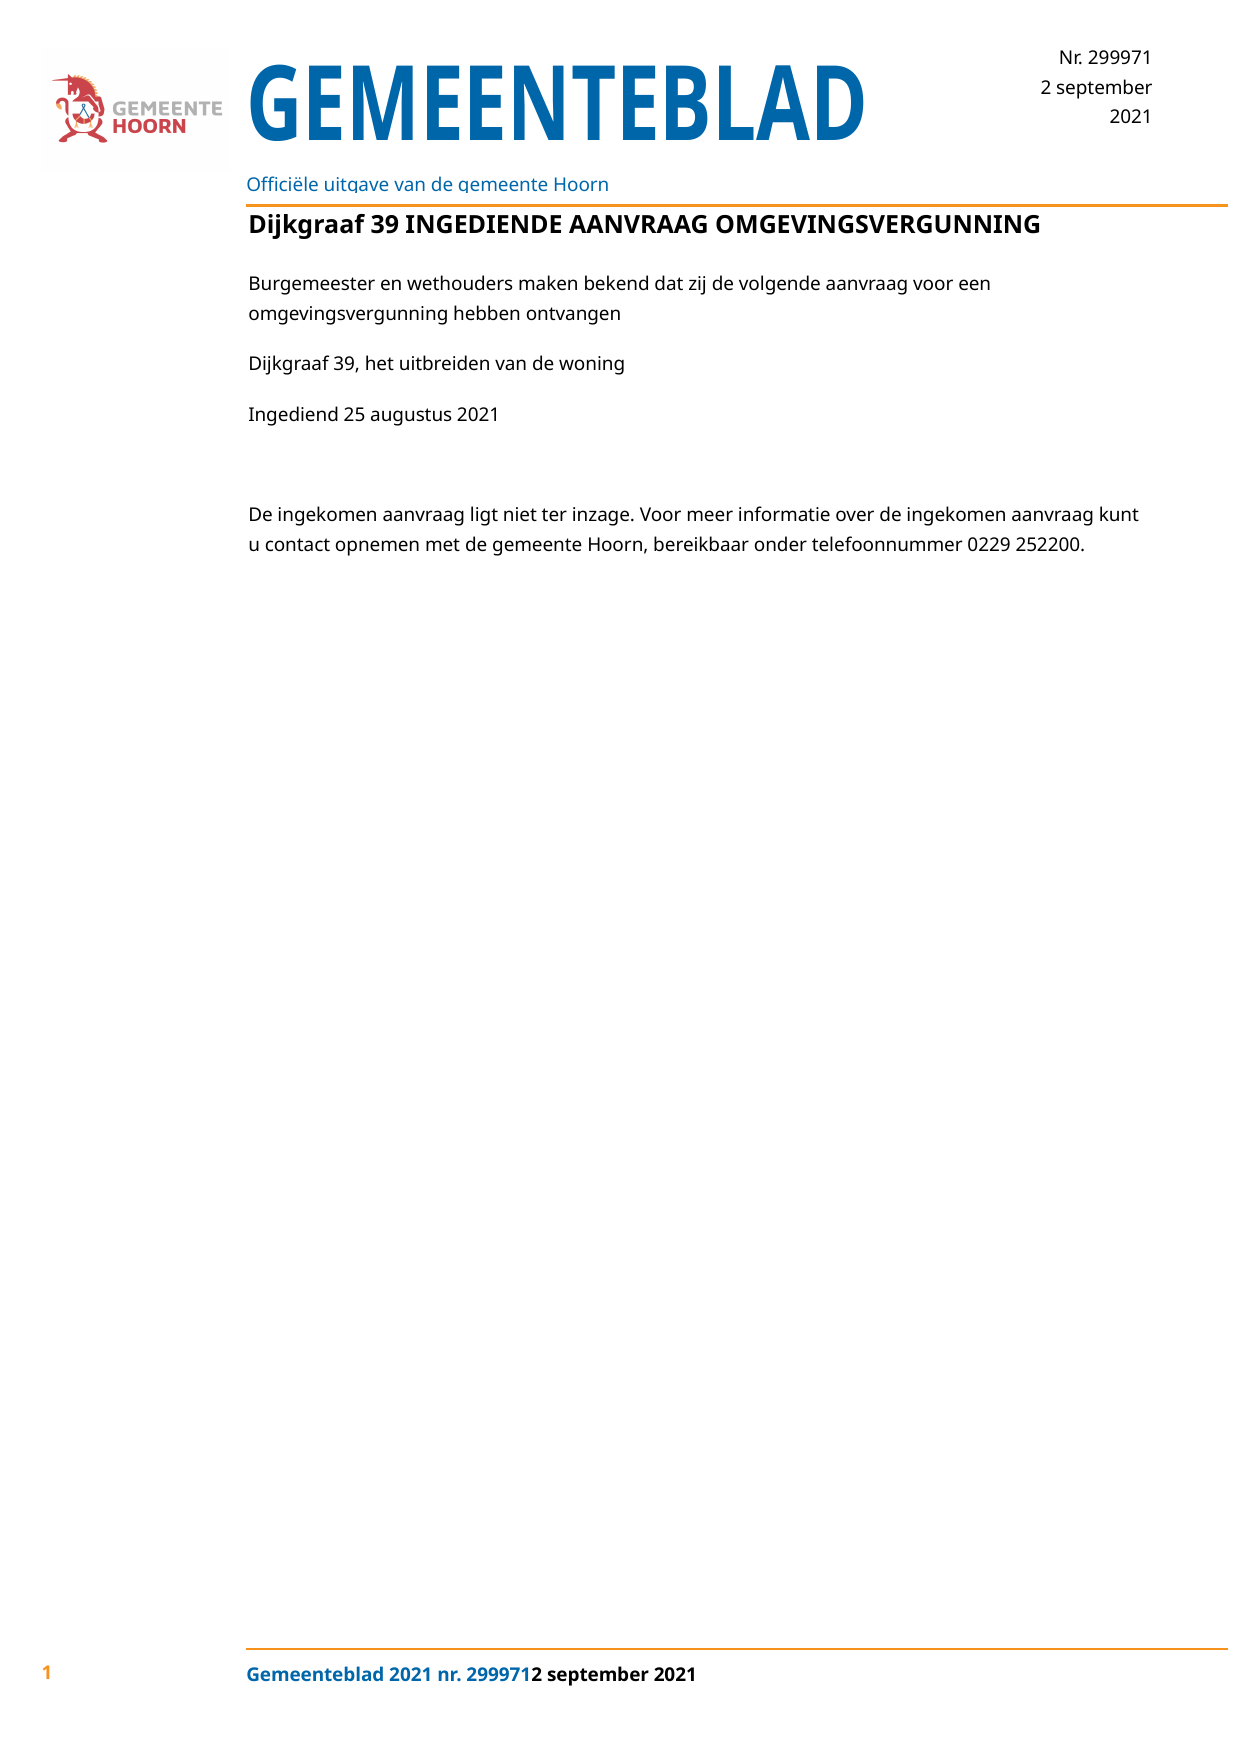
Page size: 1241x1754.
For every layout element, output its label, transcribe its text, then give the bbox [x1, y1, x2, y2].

text Burgemeester en wethouders maken bekend dat zij de volgende aanvraag voor een omgevingsvergunning hebben ontvangen [248, 270, 1152, 326]
text De ingekomen aanvraag ligt niet ter inzage. Voor meer informatie over de ingekomen aanvraag kunt u contact opnemen met de gemeente Hoorn, bereikbaar onder telefoonnummer 0229 252200. [248, 502, 1152, 557]
picture [41, 47, 231, 172]
text Dijkgraaf 39, het uitbreiden van de woning [248, 350, 1152, 376]
text Ingediend 25 augustus 2021 [248, 401, 1152, 426]
text Dijkgraaf 39 INGEDIENDE AANVRAAG OMGEVINGSVERGUNNING [248, 207, 1152, 241]
